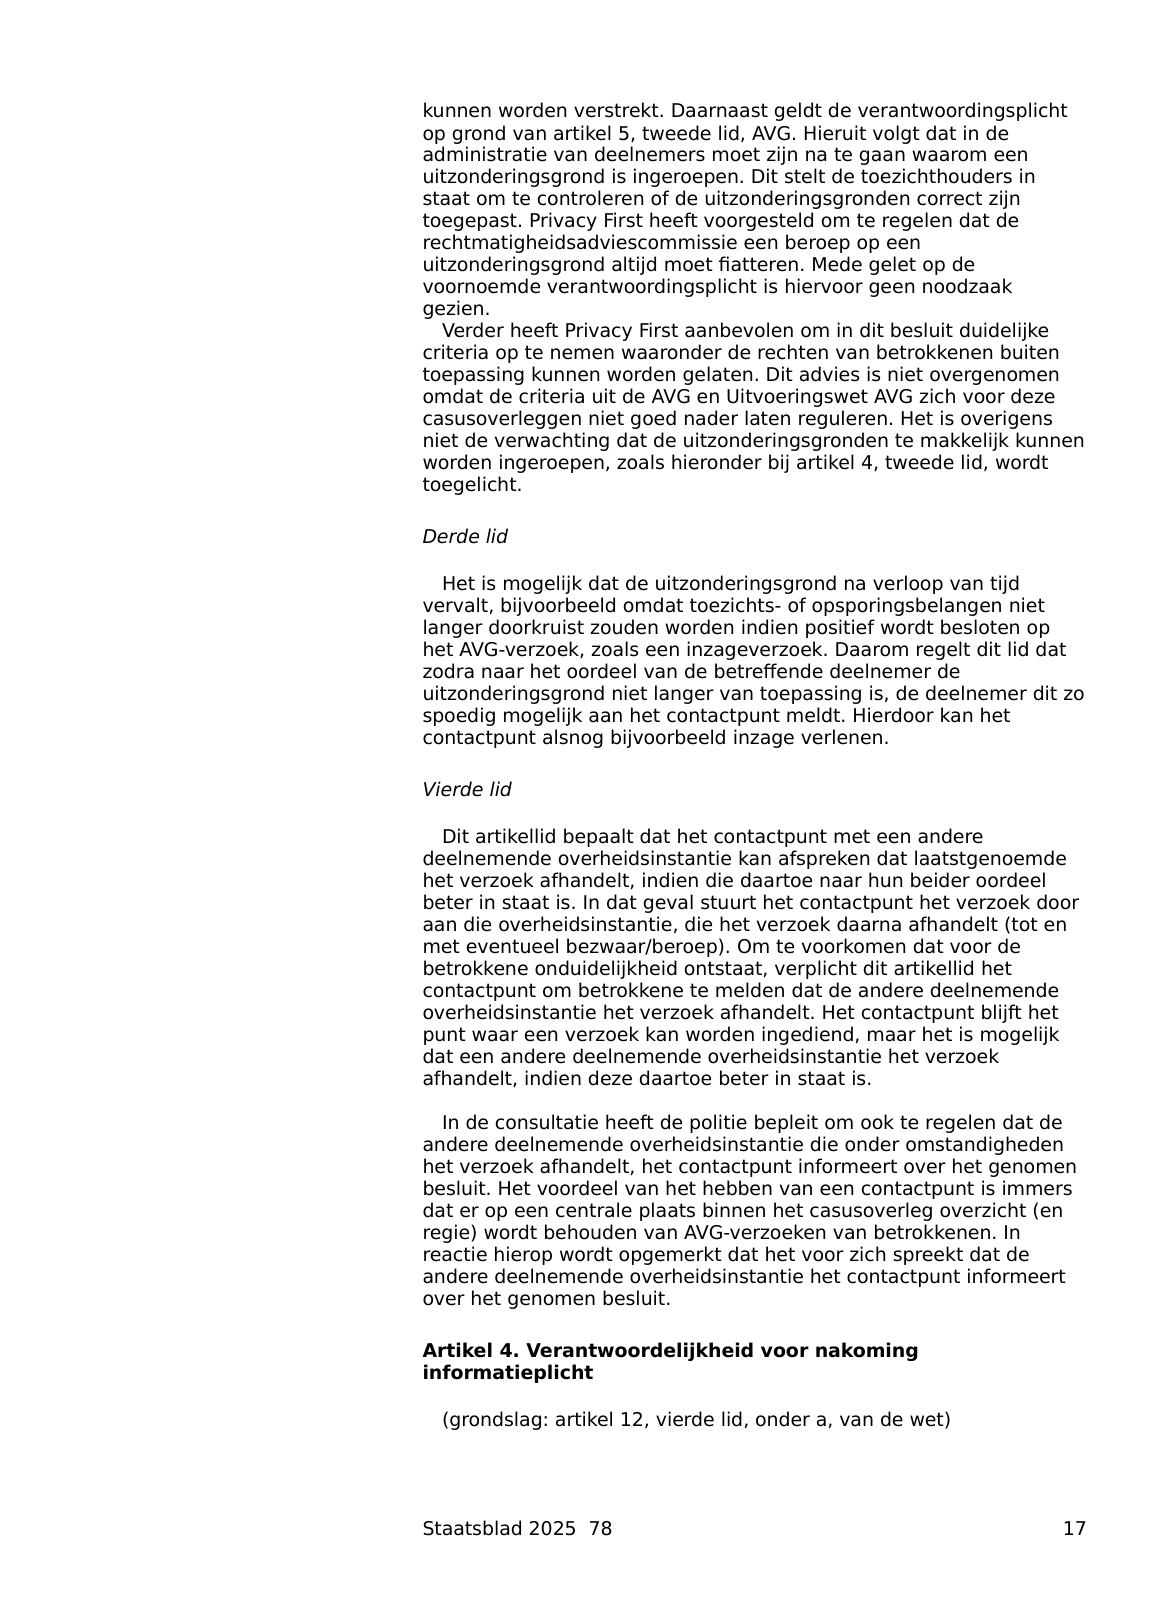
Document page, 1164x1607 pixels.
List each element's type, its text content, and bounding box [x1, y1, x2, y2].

text In de consultatie heeft de politie bepleit om ook te regelen dat de andere deelnemende overheidsinstantie die onder omstandigheden het verzoek afhandelt, het contactpunt informeert over het genomen besluit. Het voordeel van het hebben van een contactpunt is immers dat er op een centrale plaats binnen het casusoverleg overzicht (en regie) wordt behouden van AVG-verzoeken van betrokkenen. In reactie hierop wordt opgemerkt dat het voor zich spreekt dat de andere deelnemende overheidsinstantie het contactpunt informeert over het genomen besluit. [422, 1112, 1087, 1309]
subtitle Artikel 4. Verantwoordelijkheid voor nakoming informatieplicht [422, 1339, 1087, 1383]
text Het is mogelijk dat de uitzonderingsgrond na verloop van tijd vervalt, bijvoorbeeld omdat toezichts- of opsporingsbelangen niet langer doorkruist zouden worden indien positief wordt besloten op het AVG-verzoek, zoals een inzageverzoek. Daarom regelt dit lid dat zodra naar het oordeel van de betreffende deelnemer de uitzonderingsgrond niet langer van toepassing is, de deelnemer dit zo spoedig mogelijk aan het contactpunt meldt. Hierdoor kan het contactpunt alsnog bijvoorbeeld inzage verlenen. [422, 573, 1087, 749]
subtitle Derde lid [422, 526, 1087, 548]
text Verder heeft Privacy First aanbevolen om in dit besluit duidelijke criteria op te nemen waaronder de rechten van betrokkenen buiten toepassing kunnen worden gelaten. Dit advies is niet overgenomen omdat de criteria uit de AVG en Uitvoeringswet AVG zich voor deze casusoverleggen niet goed nader laten reguleren. Het is overigens niet de verwachting dat de uitzonderingsgronden te makkelijk kunnen worden ingeroepen, zoals hieronder bij artikel 4, tweede lid, wordt toegelicht. [422, 320, 1087, 496]
subtitle Vierde lid [422, 779, 1087, 801]
text (grondslag: artikel 12, vierde lid, onder a, van de wet) [422, 1408, 1087, 1431]
text kunnen worden verstrekt. Daarnaast geldt de verantwoordingsplicht op grond van artikel 5, tweede lid, AVG. Hieruit volgt dat in de administratie van deelnemers moet zijn na te gaan waarom een uitzonderingsgrond is ingeroepen. Dit stelt de toezichthouders in staat om te controleren of de uitzonderingsgronden correct zijn toegepast. Privacy First heeft voorgesteld om te regelen dat de rechtmatigheidsadviescommissie een beroep op een uitzonderingsgrond altijd moet fiatteren. Mede gelet op de voornoemde verantwoordingsplicht is hiervoor geen noodzaak gezien. [422, 100, 1087, 320]
text Dit artikellid bepaalt dat het contactpunt met een andere deelnemende overheidsinstantie kan afspreken dat laatstgenoemde het verzoek afhandelt, indien die daartoe naar hun beider oordeel beter in staat is. In dat geval stuurt het contactpunt het verzoek door aan die overheidsinstantie, die het verzoek daarna afhandelt (tot en met eventueel bezwaar/beroep). Om te voorkomen dat voor de betrokkene onduidelijkheid ontstaat, verplicht dit artikellid het contactpunt om betrokkene te melden dat de andere deelnemende overheidsinstantie het verzoek afhandelt. Het contactpunt blijft het punt waar een verzoek kan worden ingediend, maar het is mogelijk dat een andere deelnemende overheidsinstantie het verzoek afhandelt, indien deze daartoe beter in staat is. [422, 826, 1087, 1089]
